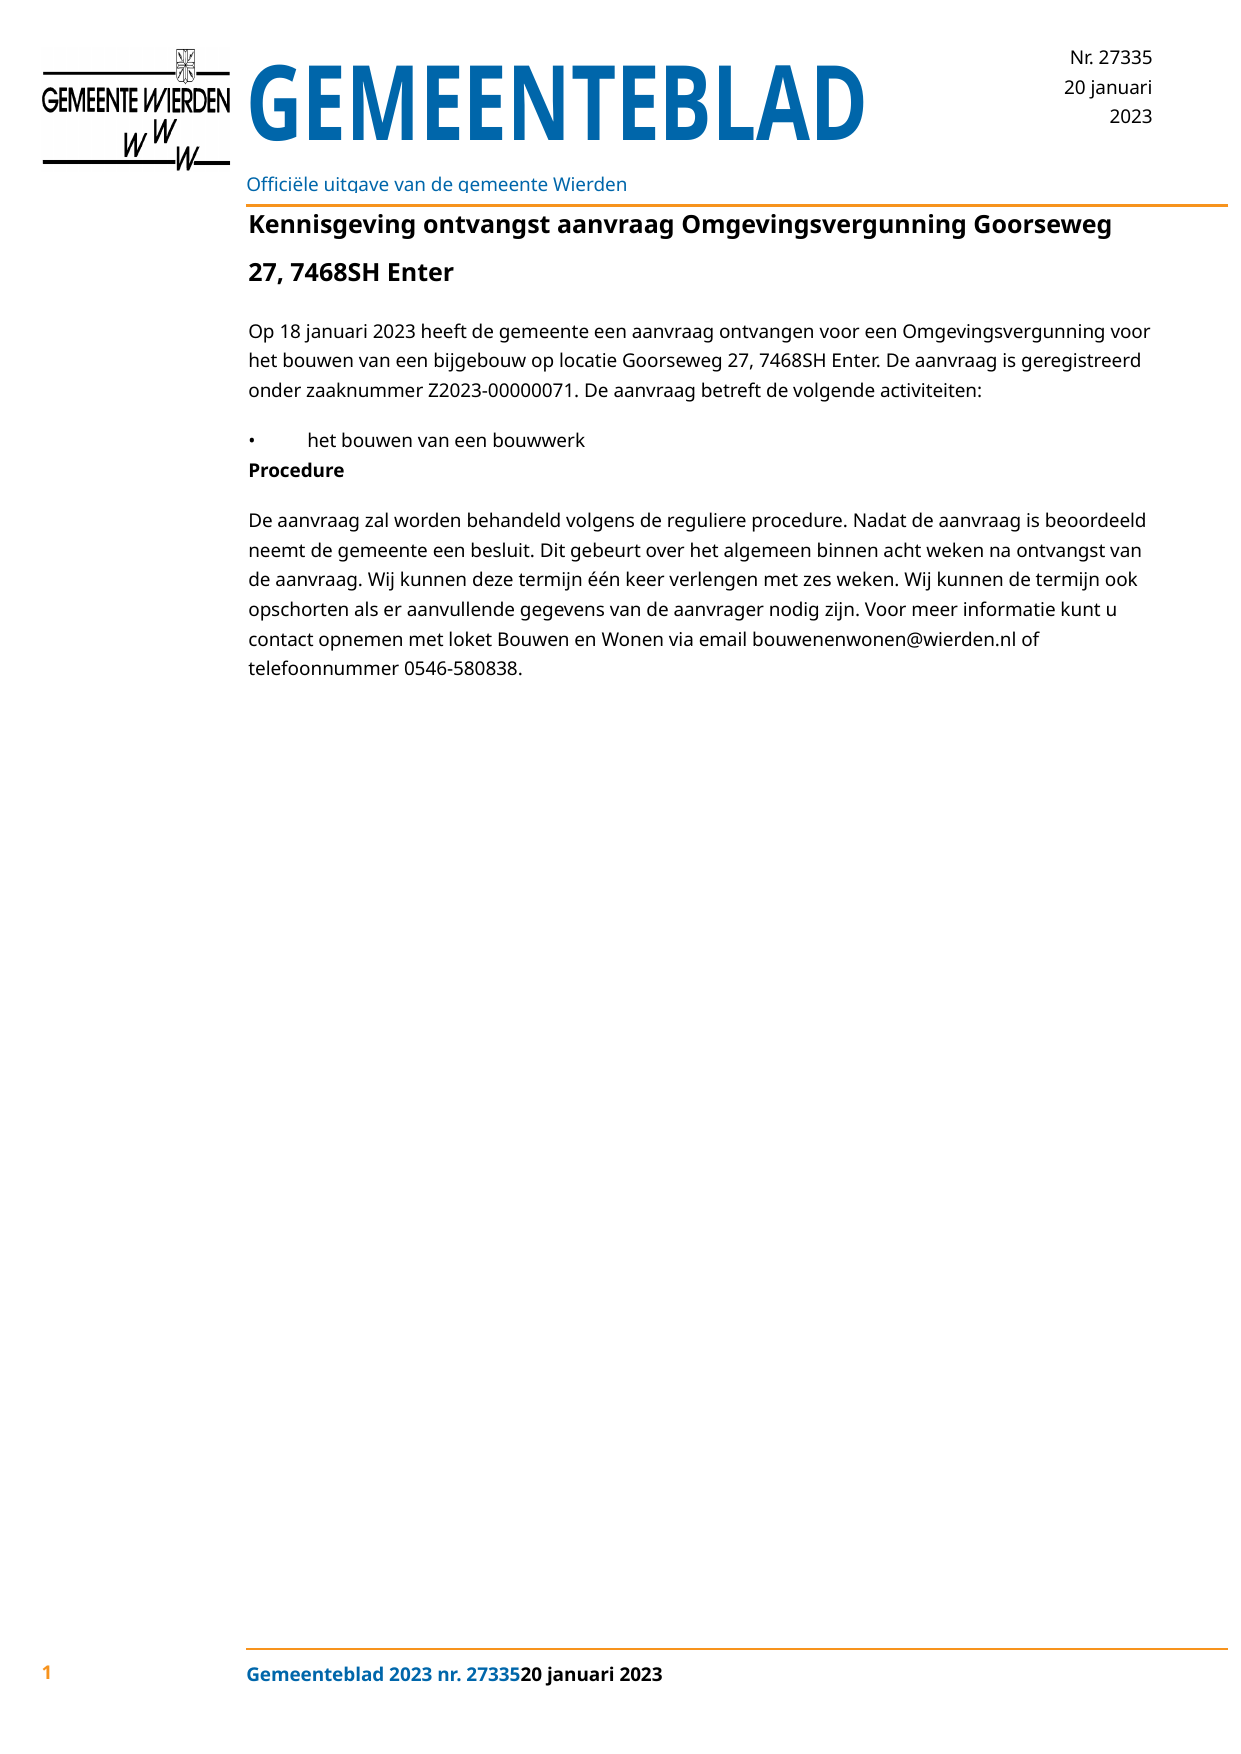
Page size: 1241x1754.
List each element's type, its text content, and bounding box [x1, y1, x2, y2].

list het bouwen van een bouwwerk [248, 427, 1152, 453]
picture [41, 47, 231, 172]
text Kennisgeving ontvangst aanvraag Omgevingsvergunning Goorseweg 27, 7468SH Enter [248, 207, 1152, 288]
text Op 18 januari 2023 heeft de gemeente een aanvraag ontvangen voor een Omgevingsvergunning voor het bouwen van een bijgebouw op locatie Goorseweg 27, 7468SH Enter. De aanvraag is geregistreerd onder zaaknummer Z2023-00000071. De aanvraag betreft de volgende activiteiten: [248, 318, 1152, 403]
text De aanvraag zal worden behandeld volgens de reguliere procedure. Nadat de aanvraag is beoordeeld neemt de gemeente een besluit. Dit gebeurt over het algemeen binnen acht weken na ontvangst van de aanvraag. Wij kunnen deze termijn één keer verlengen met zes weken. Wij kunnen de termijn ook opschorten als er aanvullende gegevens van de aanvrager nodig zijn. Voor meer informatie kunt u contact opnemen met loket Bouwen en Wonen via email bouwenenwonen@wierden.nl of telefoonnummer 0546-580838. [248, 507, 1152, 681]
text Procedure [248, 457, 1152, 483]
